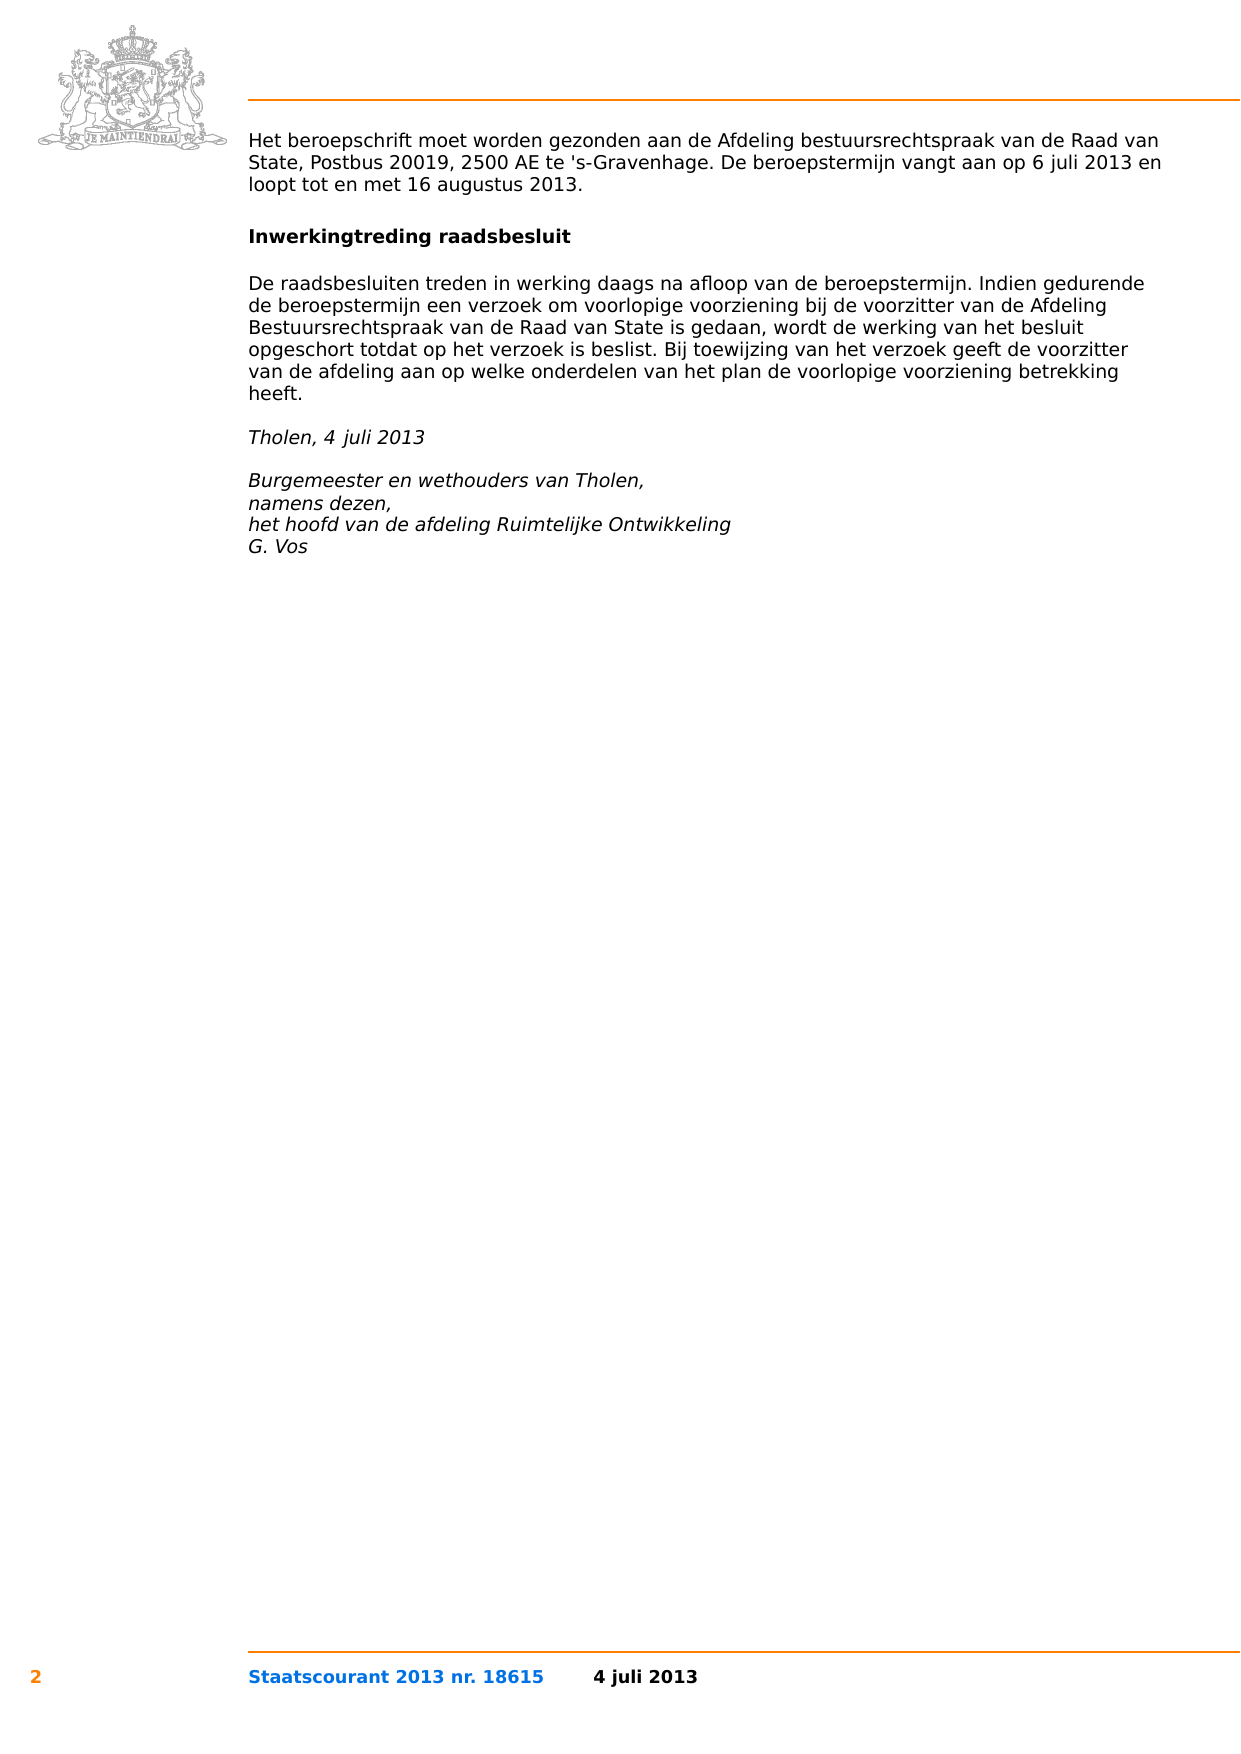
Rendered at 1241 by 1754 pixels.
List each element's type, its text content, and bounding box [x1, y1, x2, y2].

text Tholen, 4 juli 2013 [248, 427, 1163, 448]
text Het beroepschrift moet worden gezonden aan de Afdeling bestuursrechtspraak van de Raad van State, Postbus 20019, 2500 AE te 's-Gravenhage. De beroepstermijn vangt aan op 6 juli 2013 en loopt tot en met 16 augustus 2013. [248, 130, 1163, 196]
subtitle Inwerkingtreding raadsbesluit [248, 226, 1163, 248]
text Burgemeester en wethouders van Tholen, namens dezen, het hoofd van de afdeling Ruimtelijke Ontwikkeling G. Vos [248, 470, 1163, 558]
picture [38, 25, 227, 150]
text De raadsbesluiten treden in werking daags na afloop van de beroepstermijn. Indien gedurende de beroepstermijn een verzoek om voorlopige voorziening bij de voorzitter van de Afdeling Bestuursrechtspraak van de Raad van State is gedaan, wordt de werking van het besluit opgeschort totdat op het verzoek is beslist. Bij toewijzing van het verzoek geeft de voorzitter van de afdeling aan op welke onderdelen van het plan de voorlopige voorziening betrekking heeft. [248, 273, 1163, 405]
